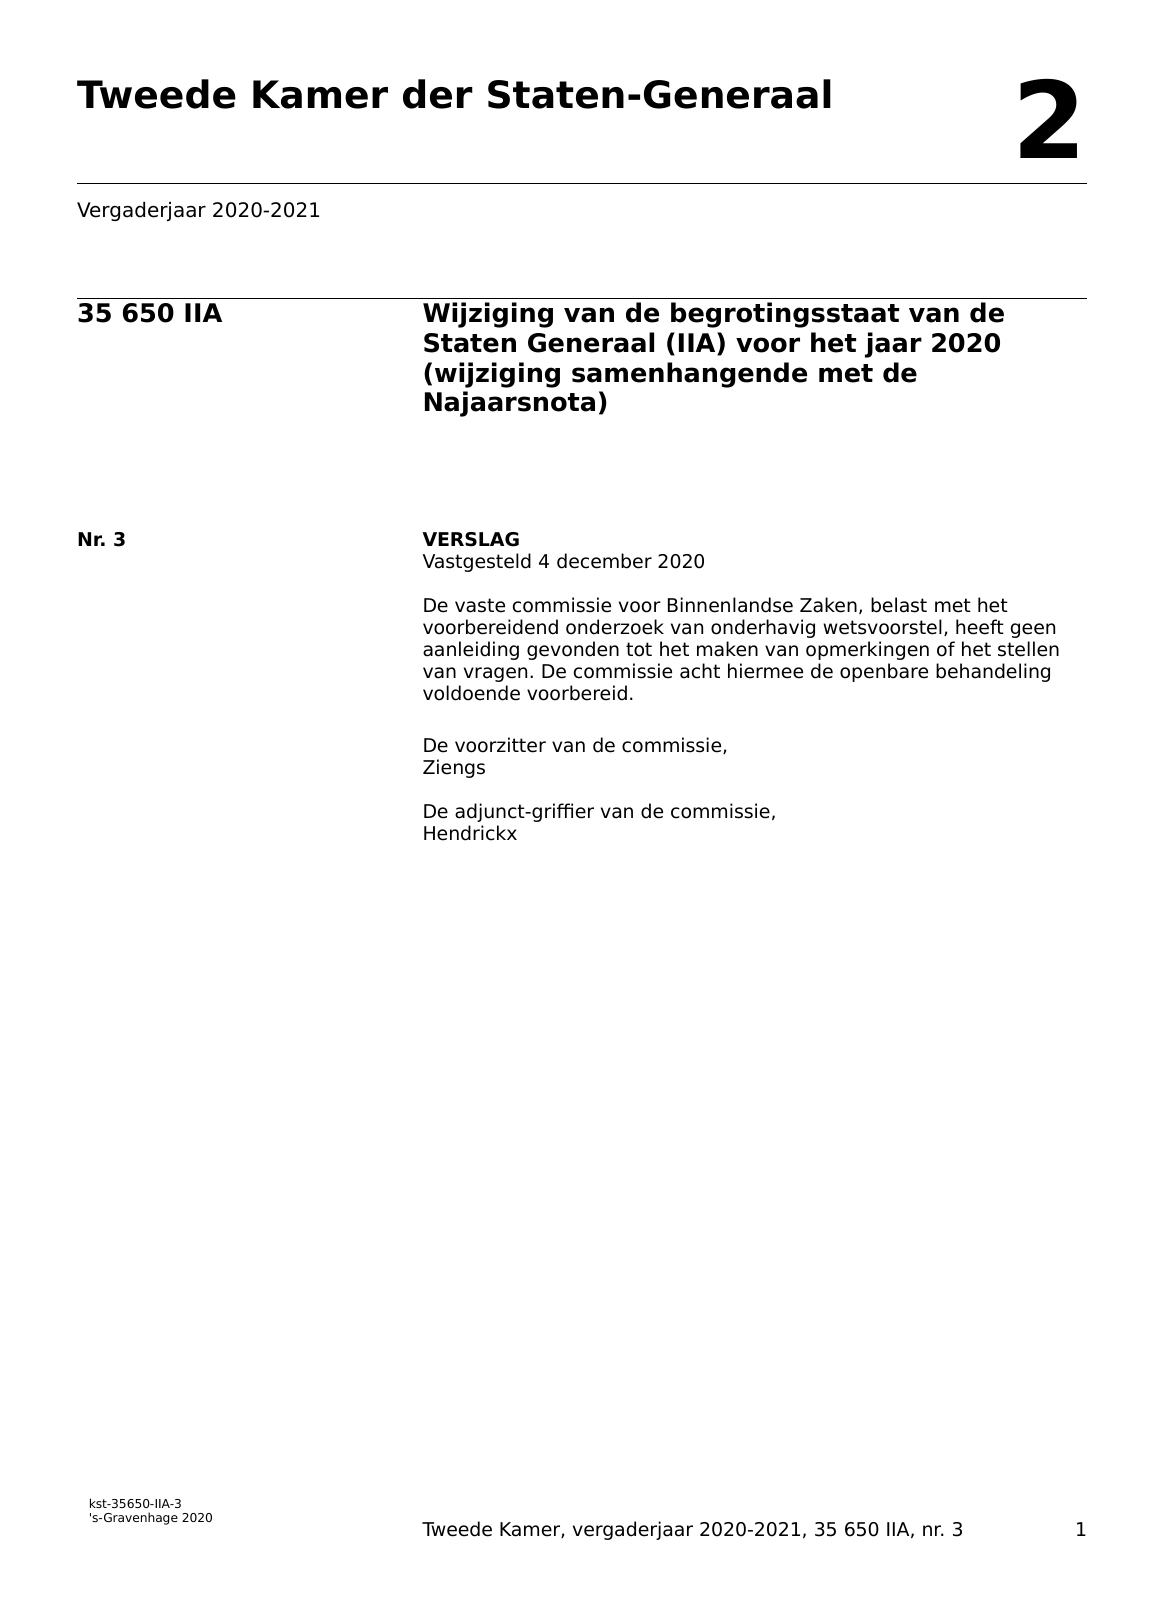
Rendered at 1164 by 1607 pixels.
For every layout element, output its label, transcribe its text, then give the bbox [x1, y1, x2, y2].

table_header 2 [886, 59, 1087, 183]
subtitle Nr. 3 VERSLAG [77, 529, 1087, 551]
subtitle 35 650 IIA Wijziging van de begrotingsstaat van de Staten Generaal (IIA) voor het jaar 2020 (wijziging samenhangende met de Najaarsnota) [77, 299, 1087, 418]
text De vaste commissie voor Binnenlandse Zaken, belast met het voorbereidend onderzoek van onderhavig wetsvoorstel, heeft geen aanleiding gevonden tot het maken van opmerkingen of het stellen van vragen. De commissie acht hiermee de openbare behandeling voldoende voorbereid. [422, 595, 1087, 705]
text Vastgesteld 4 december 2020 [422, 551, 1087, 573]
table_header Tweede Kamer der Staten-Generaal [77, 59, 886, 183]
table_cell Vergaderjaar 2020-2021 [77, 184, 1087, 298]
text 's-Gravenhage 2020 [88, 1511, 323, 1525]
text De adjunct-griffier van de commissie, Hendrickx [422, 801, 1087, 845]
text De voorzitter van de commissie, Ziengs [422, 735, 1087, 779]
text kst-35650-IIA-3 [88, 1497, 323, 1511]
